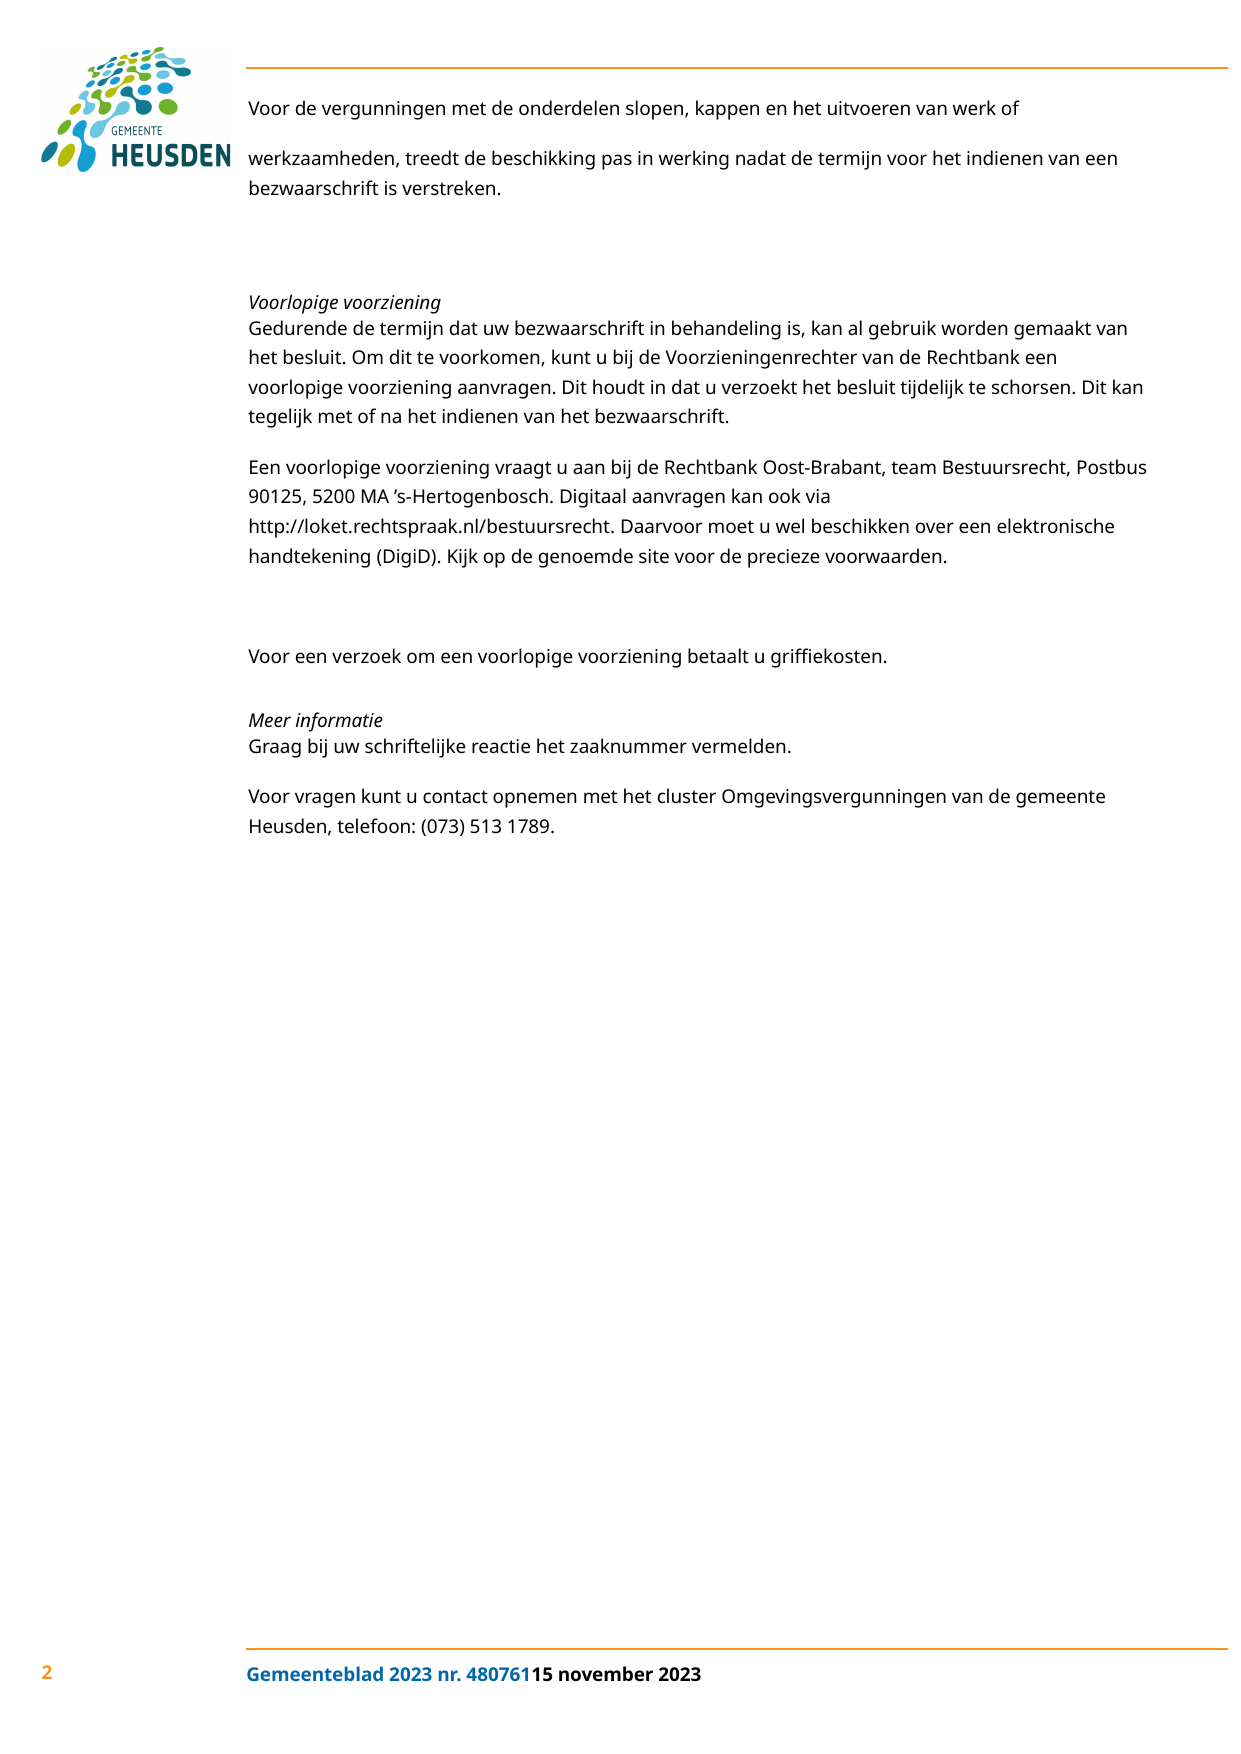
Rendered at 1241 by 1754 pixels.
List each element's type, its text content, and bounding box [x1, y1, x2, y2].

text Voor de vergunningen met de onderdelen slopen, kappen en het uitvoeren van werk of [248, 95, 1152, 121]
text Meer informatie [248, 708, 1152, 733]
text Voor een verzoek om een voorlopige voorziening betaalt u griffiekosten. [248, 644, 1152, 669]
picture [41, 47, 231, 172]
text Een voorlopige voorziening vraagt u aan bij de Rechtbank Oost-Brabant, team Bestuursrecht, Postbus 90125, 5200 MA ’s-Hertogenbosch. Digitaal aanvragen kan ook via http://loket.rechtspraak.nl/bestuursrecht. Daarvoor moet u wel beschikken over een elektronische handtekening (DigiD). Kijk op de genoemde site voor de precieze voorwaarden. [248, 454, 1152, 568]
text Voor vragen kunt u contact opnemen met het cluster Omgevingsvergunningen van de gemeente Heusden, telefoon: (073) 513 1789. [248, 784, 1152, 839]
text Voorlopige voorziening [248, 289, 1152, 315]
text Graag bij uw schriftelijke reactie het zaaknummer vermelden. [248, 733, 1152, 759]
text werkzaamheden, treedt de beschikking pas in werking nadat de termijn voor het indienen van een bezwaarschrift is verstreken. [248, 145, 1152, 201]
text Gedurende de termijn dat uw bezwaarschrift in behandeling is, kan al gebruik worden gemaakt van het besluit. Om dit te voorkomen, kunt u bij de Voorzieningenrechter van de Rechtbank een voorlopige voorziening aanvragen. Dit houdt in dat u verzoekt het besluit tijdelijk te schorsen. Dit kan tegelijk met of na het indienen van het bezwaarschrift. [248, 315, 1152, 429]
